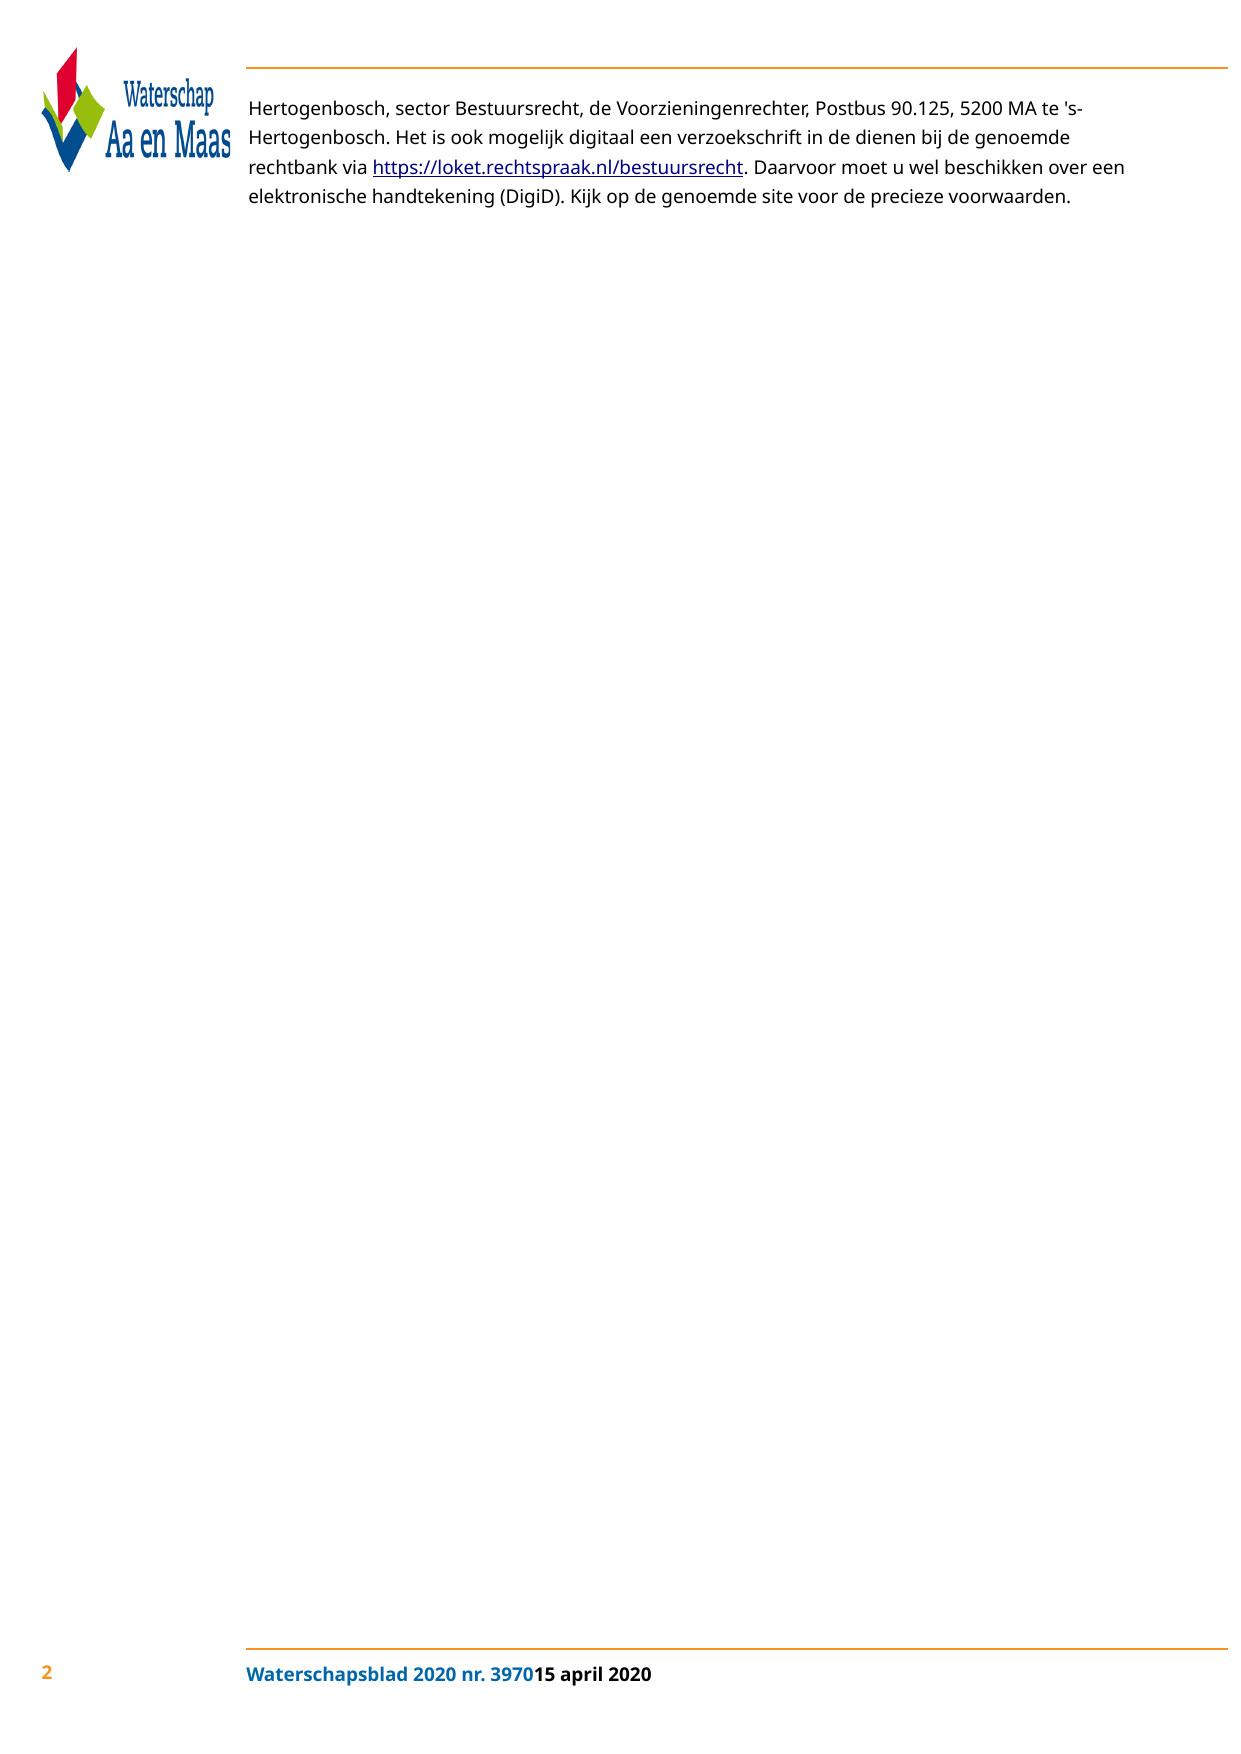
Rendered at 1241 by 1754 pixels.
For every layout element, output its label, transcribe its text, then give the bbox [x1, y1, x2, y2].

picture [41, 47, 231, 172]
text Hertogenbosch, sector Bestuursrecht, de Voorzieningenrechter, Postbus 90.125, 5200 MA te 's-Hertogenbosch. Het is ook mogelijk digitaal een verzoekschrift in de dienen bij de genoemde rechtbank via https://loket.rechtspraak.nl/bestuursrecht. Daarvoor moet u wel beschikken over een elektronische handtekening (DigiD). Kijk op de genoemde site voor de precieze voorwaarden. [248, 95, 1152, 209]
